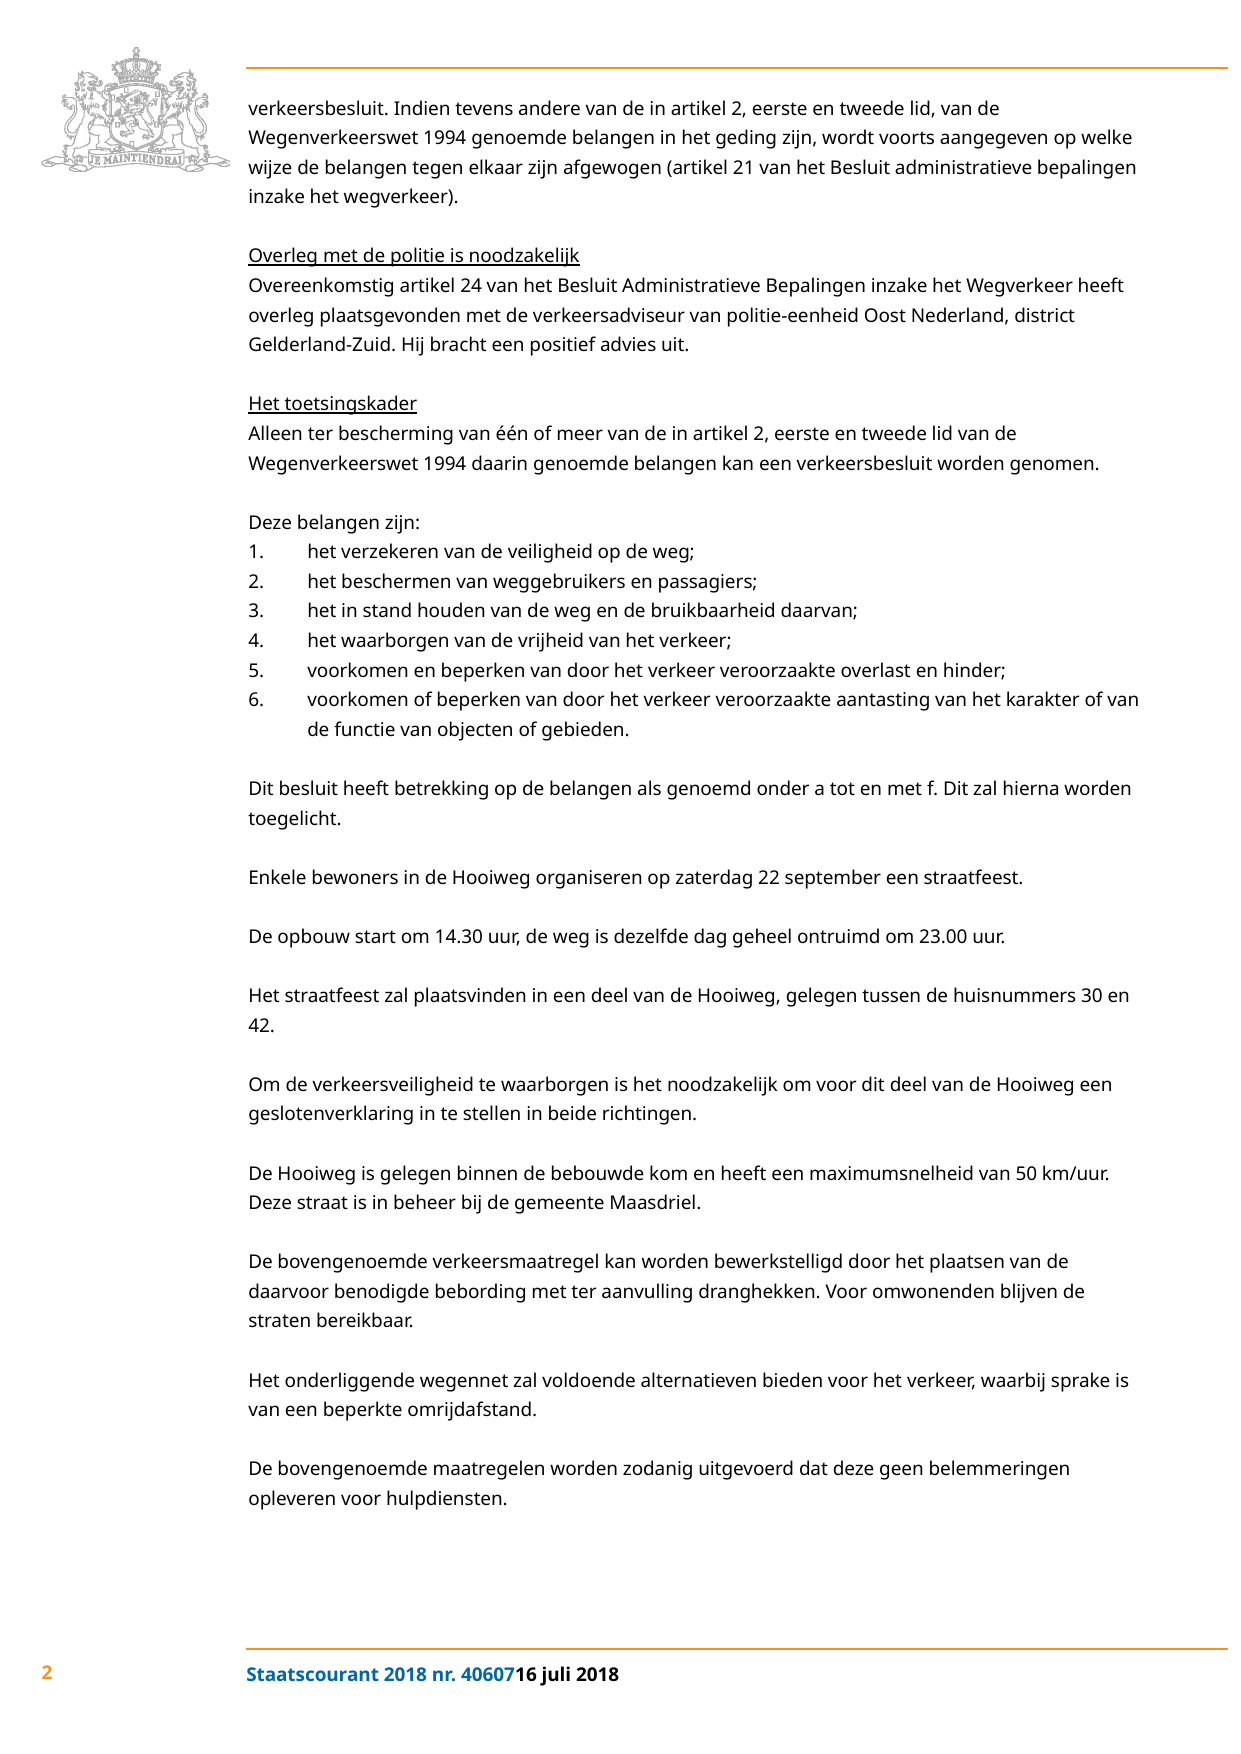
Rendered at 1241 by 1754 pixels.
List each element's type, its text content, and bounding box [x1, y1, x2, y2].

text De opbouw start om 14.30 uur, de weg is dezelfde dag geheel ontruimd om 23.00 uur. [248, 923, 1152, 949]
picture [41, 47, 231, 172]
text De Hooiweg is gelegen binnen de bebouwde kom en heeft een maximumsnelheid van 50 km/uur. Deze straat is in beheer bij de gemeente Maasdriel. [248, 1160, 1152, 1215]
list het verzekeren van de veiligheid op de weg; [248, 538, 1152, 564]
text Alleen ter bescherming van één of meer van de in artikel 2, eerste en tweede lid van de Wegenverkeerswet 1994 daarin genoemde belangen kan een verkeersbesluit worden genomen. [248, 420, 1152, 476]
list het waarborgen van de vrijheid van het verkeer; [248, 627, 1152, 653]
list voorkomen of beperken van door het verkeer veroorzaakte aantasting van het karakter of van de functie van objecten of gebieden. [248, 686, 1152, 742]
text De bovengenoemde maatregelen worden zodanig uitgevoerd dat deze geen belemmeringen opleveren voor hulpdiensten. [248, 1456, 1152, 1511]
list voorkomen en beperken van door het verkeer veroorzaakte overlast en hinder; [248, 657, 1152, 683]
text verkeersbesluit. Indien tevens andere van de in artikel 2, eerste en tweede lid, van de Wegenverkeerswet 1994 genoemde belangen in het geding zijn, wordt voorts aangegeven op welke wijze de belangen tegen elkaar zijn afgewogen (artikel 21 van het Besluit administratieve bepalingen inzake het wegverkeer). [248, 95, 1152, 209]
text De bovengenoemde verkeersmaatregel kan worden bewerkstelligd door het plaatsen van de daarvoor benodigde bebording met ter aanvulling dranghekken. Voor omwonenden blijven de straten bereikbaar. [248, 1248, 1152, 1333]
text Dit besluit heeft betrekking op de belangen als genoemd onder a tot en met f. Dit zal hierna worden toegelicht. [248, 775, 1152, 831]
text Deze belangen zijn: [248, 509, 1152, 535]
text Overleg met de politie is noodzakelijk [248, 243, 1152, 268]
text Om de verkeersveiligheid te waarborgen is het noodzakelijk om voor dit deel van de Hooiweg een geslotenverklaring in te stellen in beide richtingen. [248, 1071, 1152, 1126]
list het in stand houden van de weg en de bruikbaarheid daarvan; [248, 598, 1152, 623]
list het beschermen van weggebruikers en passagiers; [248, 568, 1152, 594]
text Het straatfeest zal plaatsvinden in een deel van de Hooiweg, gelegen tussen de huisnummers 30 en 42. [248, 982, 1152, 1038]
text Enkele bewoners in de Hooiweg organiseren op zaterdag 22 september een straatfeest. [248, 864, 1152, 890]
text Het toetsingskader [248, 391, 1152, 416]
text Het onderliggende wegennet zal voldoende alternatieven bieden voor het verkeer, waarbij sprake is van een beperkte omrijdafstand. [248, 1367, 1152, 1422]
text Overeenkomstig artikel 24 van het Besluit Administratieve Bepalingen inzake het Wegverkeer heeft overleg plaatsgevonden met de verkeersadviseur van politie-eenheid Oost Nederland, district Gelderland-Zuid. Hij bracht een positief advies uit. [248, 272, 1152, 357]
